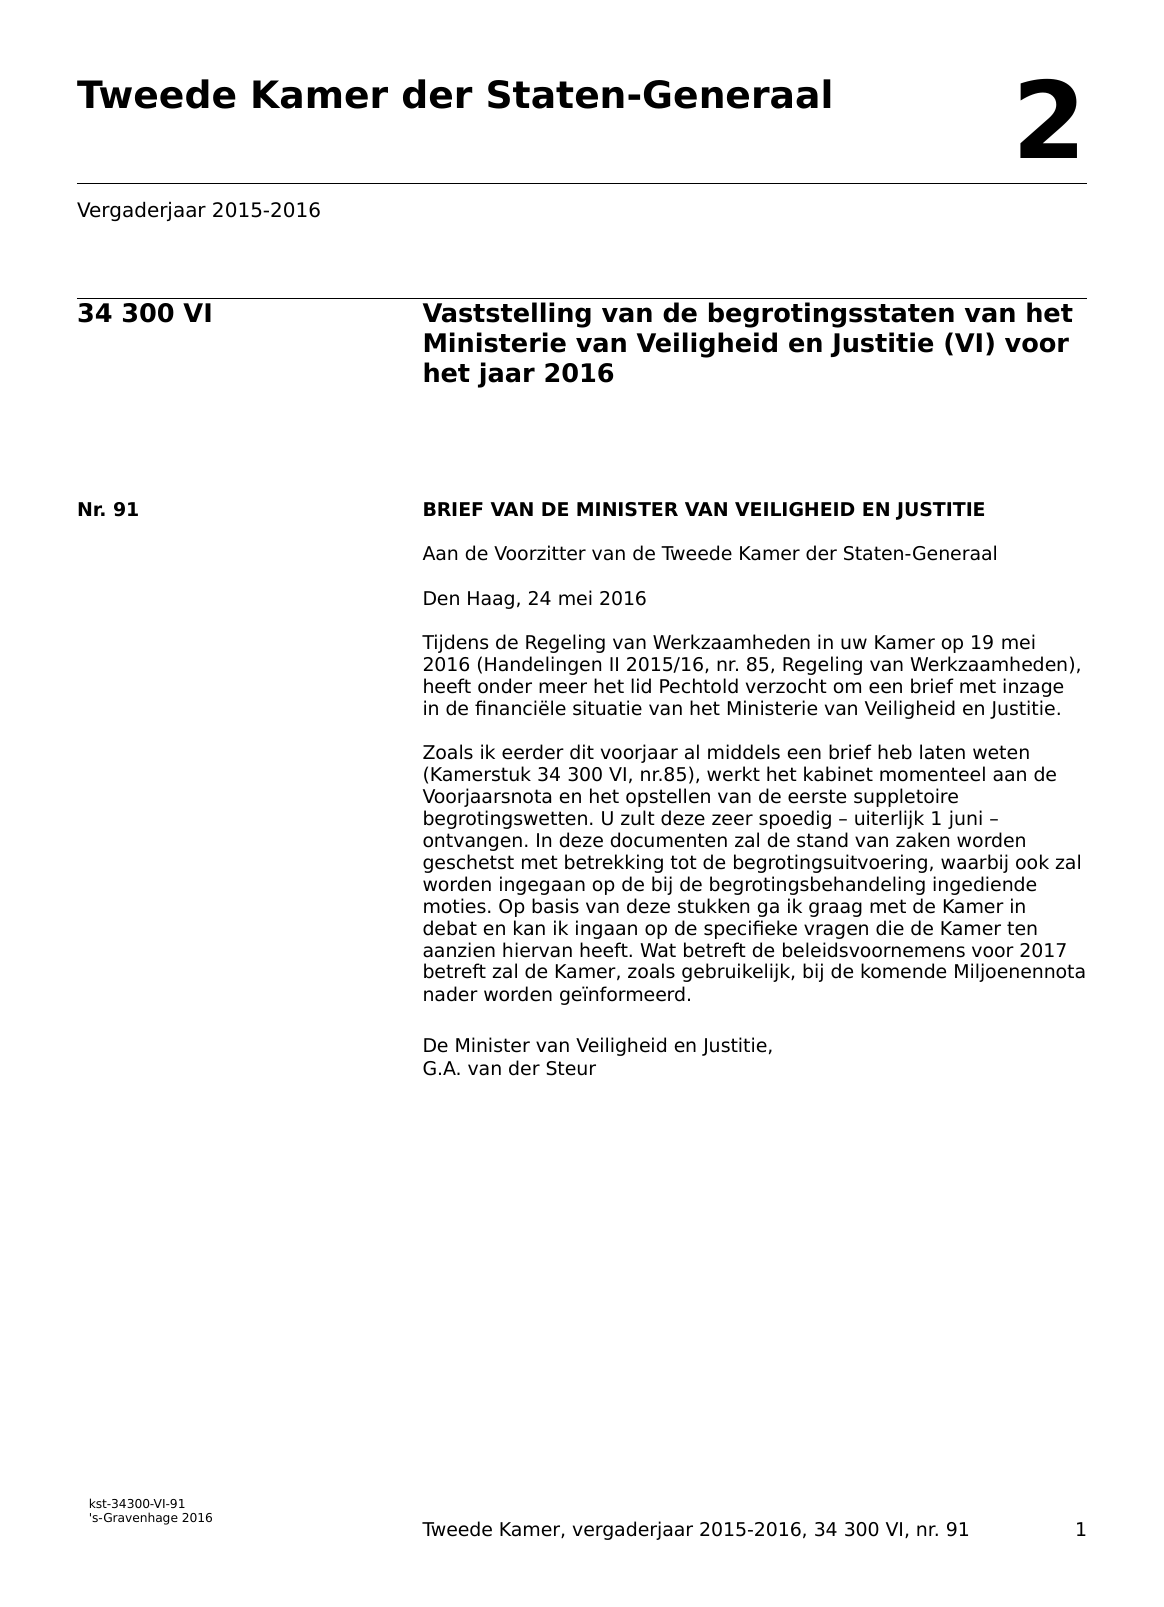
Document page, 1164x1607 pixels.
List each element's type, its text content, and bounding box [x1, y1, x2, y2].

text kst-34300-VI-91 [88, 1497, 323, 1511]
text Zoals ik eerder dit voorjaar al middels een brief heb laten weten (Kamerstuk 34 300 VI, nr.85), werkt het kabinet momenteel aan de Voorjaarsnota en het opstellen van de eerste suppletoire begrotingswetten. U zult deze zeer spoedig – uiterlijk 1 juni – ontvangen. In deze documenten zal de stand van zaken worden geschetst met betrekking tot de begrotingsuitvoering, waarbij ook zal worden ingegaan op de bij de begrotingsbehandeling ingediende moties. Op basis van deze stukken ga ik graag met de Kamer in debat en kan ik ingaan op de specifieke vragen die de Kamer ten aanzien hiervan heeft. Wat betreft de beleidsvoornemens voor 2017 betreft zal de Kamer, zoals gebruikelijk, bij de komende Miljoenennota nader worden geïnformeerd. [422, 742, 1087, 1005]
text Den Haag, 24 mei 2016 [422, 587, 1087, 609]
table_header Tweede Kamer der Staten-Generaal [77, 59, 886, 183]
subtitle Nr. 91 BRIEF VAN DE MINISTER VAN VEILIGHEID EN JUSTITIE [77, 499, 1087, 521]
text Tijdens de Regeling van Werkzaamheden in uw Kamer op 19 mei 2016 (Handelingen II 2015/16, nr. 85, Regeling van Werkzaamheden), heeft onder meer het lid Pechtold verzocht om een brief met inzage in de financiële situatie van het Ministerie van Veiligheid en Justitie. [422, 632, 1087, 719]
subtitle 34 300 VI Vaststelling van de begrotingsstaten van het Ministerie van Veiligheid en Justitie (VI) voor het jaar 2016 [77, 299, 1087, 388]
table_header 2 [886, 59, 1087, 183]
table_cell Vergaderjaar 2015-2016 [77, 184, 1087, 298]
text Aan de Voorzitter van de Tweede Kamer der Staten-Generaal [422, 543, 1087, 565]
text 's-Gravenhage 2016 [88, 1511, 323, 1525]
text De Minister van Veiligheid en Justitie, G.A. van der Steur [422, 1035, 1087, 1079]
